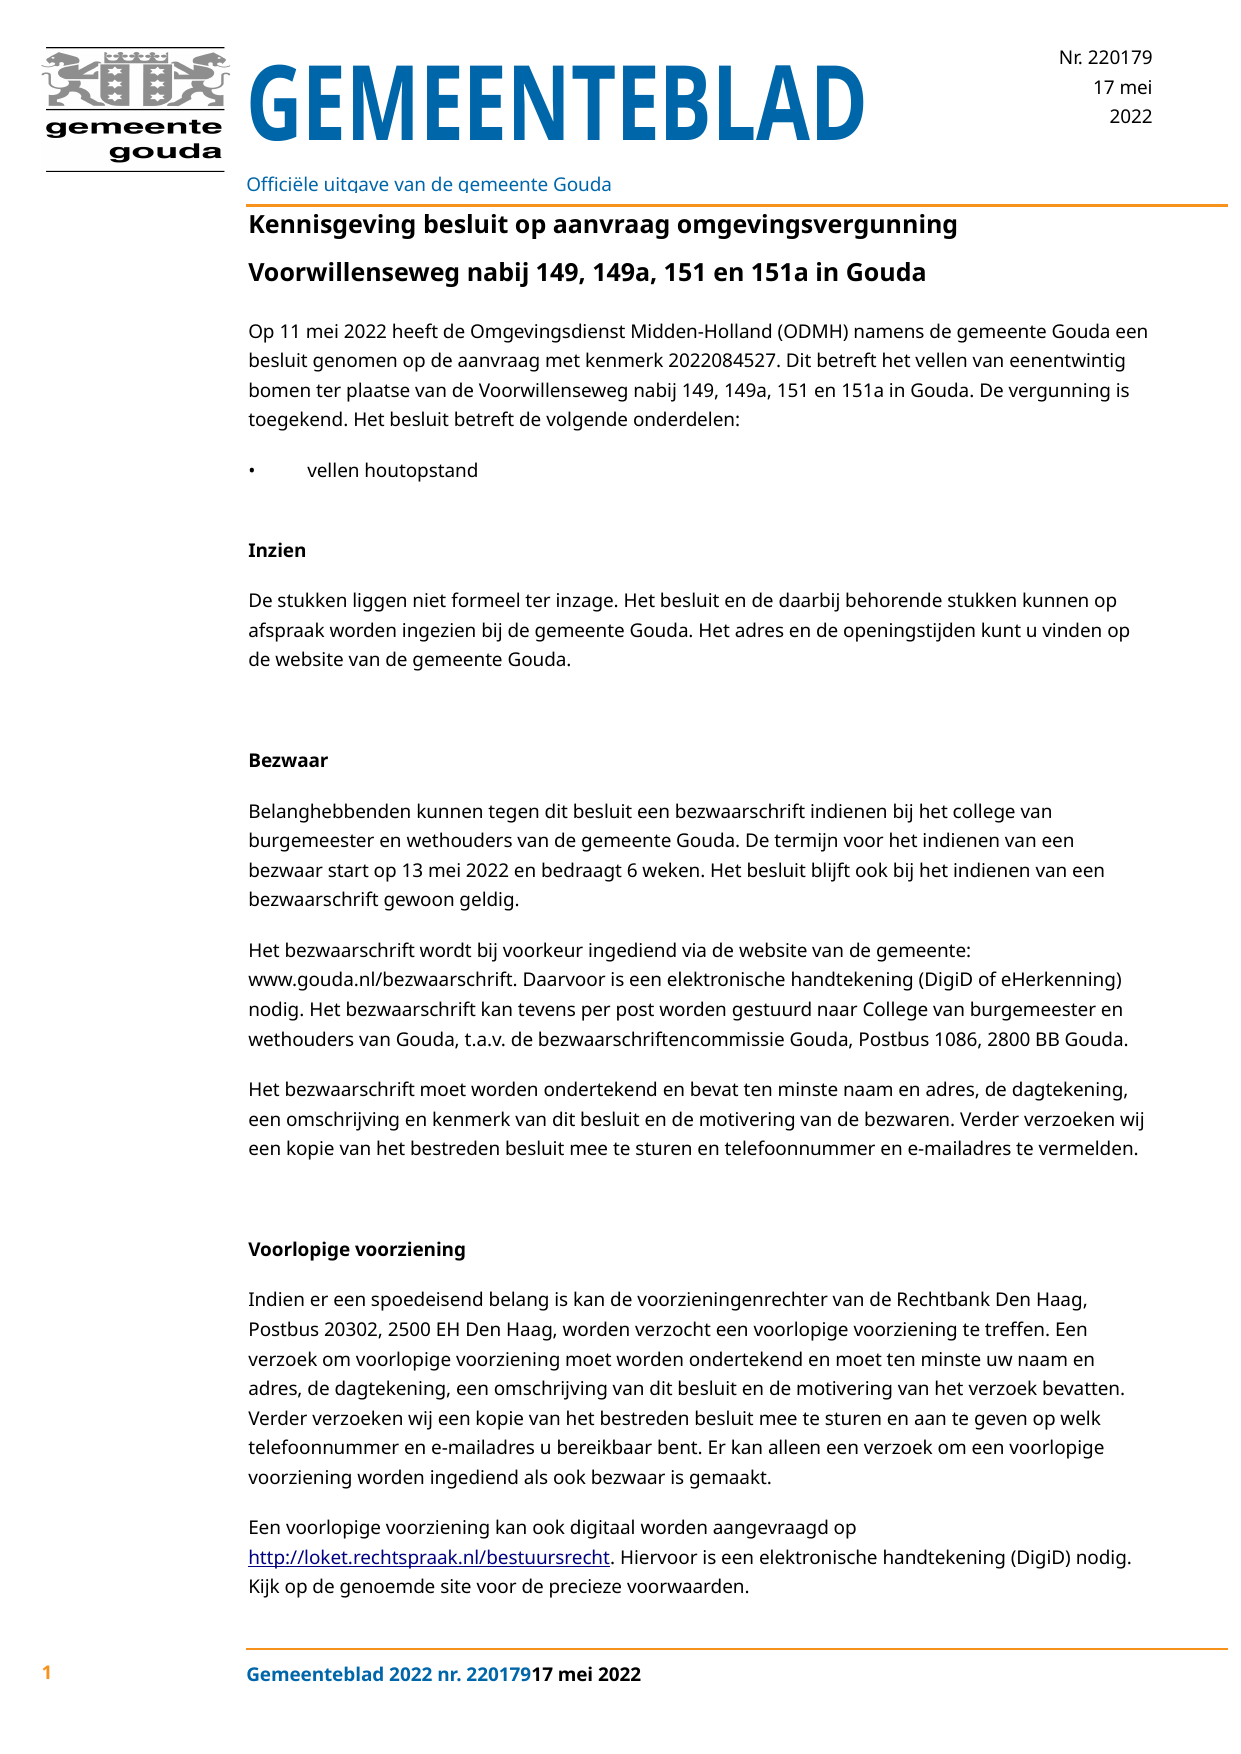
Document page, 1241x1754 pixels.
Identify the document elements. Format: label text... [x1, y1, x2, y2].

text Het bezwaarschrift moet worden ondertekend en bevat ten minste naam en adres, de dagtekening, een omschrijving en kenmerk van dit besluit en de motivering van de bezwaren. Verder verzoeken wij een kopie van het bestreden besluit mee te sturen en telefoonnummer en e-mailadres te vermelden. [248, 1076, 1152, 1161]
text Een voorlopige voorziening kan ook digitaal worden aangevraagd op http://loket.rechtspraak.nl/bestuursrecht. Hiervoor is een elektronische handtekening (DigiD) nodig. Kijk op de genoemde site voor de precieze voorwaarden. [248, 1514, 1152, 1599]
text Inzien [248, 537, 1152, 563]
text Bezwaar [248, 747, 1152, 773]
text Op 11 mei 2022 heeft de Omgevingsdienst Midden-Holland (ODMH) namens de gemeente Gouda een besluit genomen op de aanvraag met kenmerk 2022084527. Dit betreft het vellen van eenentwintig bomen ter plaatse van de Voorwillenseweg nabij 149, 149a, 151 en 151a in Gouda. De vergunning is toegekend. Het besluit betreft de volgende onderdelen: [248, 318, 1152, 432]
picture [41, 47, 231, 172]
text Kennisgeving besluit op aanvraag omgevingsvergunning Voorwillenseweg nabij 149, 149a, 151 en 151a in Gouda [248, 207, 1152, 288]
text Belanghebbenden kunnen tegen dit besluit een bezwaarschrift indienen bij het college van burgemeester en wethouders van de gemeente Gouda. De termijn voor het indienen van een bezwaar start op 13 mei 2022 en bedraagt 6 weken. Het besluit blijft ook bij het indienen van een bezwaarschrift gewoon geldig. [248, 798, 1152, 912]
text Indien er een spoedeisend belang is kan de voorzieningenrechter van de Rechtbank Den Haag, Postbus 20302, 2500 EH Den Haag, worden verzocht een voorlopige voorziening te treffen. Een verzoek om voorlopige voorziening moet worden ondertekend en moet ten minste uw naam en adres, de dagtekening, een omschrijving van dit besluit en de motivering van het verzoek bevatten. Verder verzoeken wij een kopie van het bestreden besluit mee te sturen en aan te geven op welk telefoonnummer en e-mailadres u bereikbaar bent. Er kan alleen een verzoek om een voorlopige voorziening worden ingediend als ook bezwaar is gemaakt. [248, 1287, 1152, 1490]
list vellen houtopstand [248, 457, 1152, 483]
text Voorlopige voorziening [248, 1236, 1152, 1262]
text Het bezwaarschrift wordt bij voorkeur ingediend via de website van de gemeente: www.gouda.nl/bezwaarschrift. Daarvoor is een elektronische handtekening (DigiD of eHerkenning) nodig. Het bezwaarschrift kan tevens per post worden gestuurd naar College van burgemeester en wethouders van Gouda, t.a.v. de bezwaarschriftencommissie Gouda, Postbus 1086, 2800 BB Gouda. [248, 937, 1152, 1052]
text De stukken liggen niet formeel ter inzage. Het besluit en de daarbij behorende stukken kunnen op afspraak worden ingezien bij de gemeente Gouda. Het adres en de openingstijden kunt u vinden op de website van de gemeente Gouda. [248, 587, 1152, 672]
